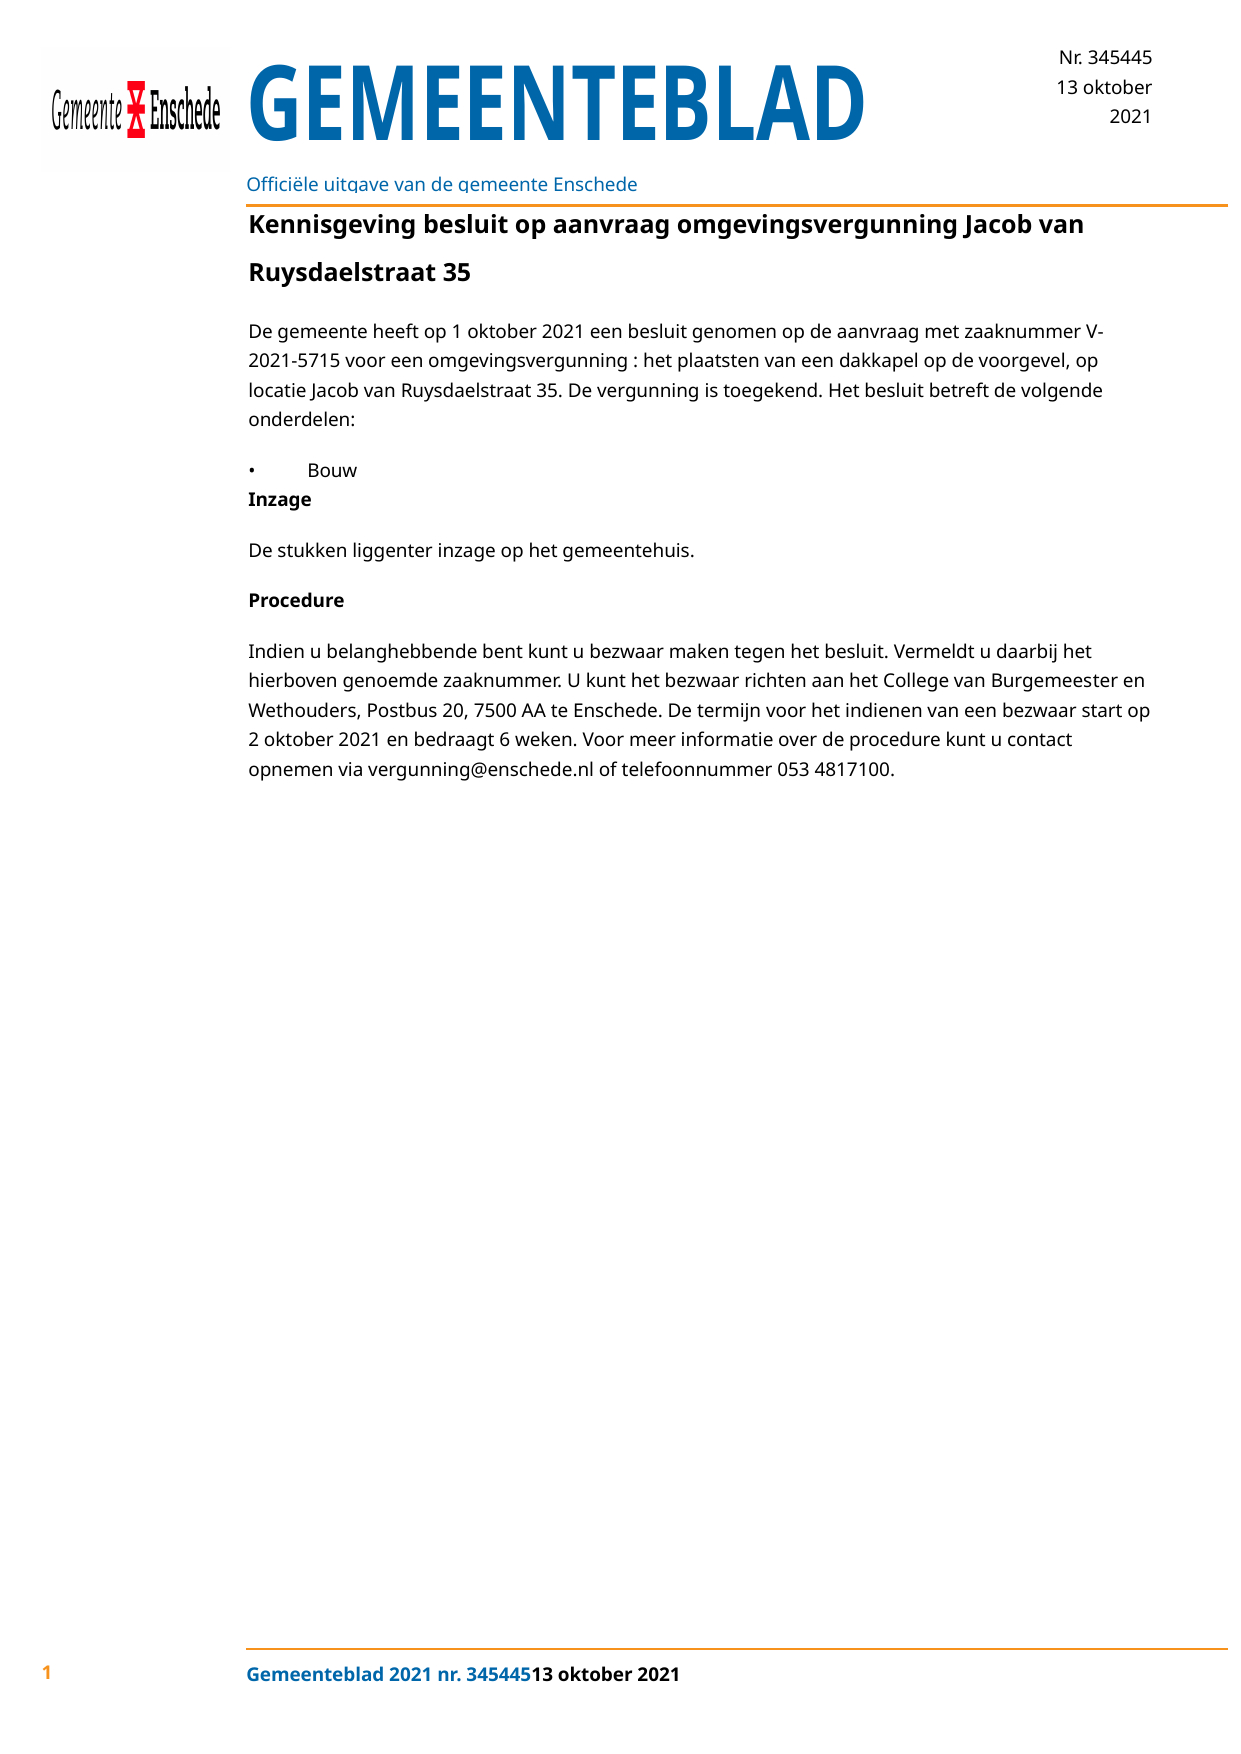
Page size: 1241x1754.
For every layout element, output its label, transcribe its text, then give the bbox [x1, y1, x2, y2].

text De stukken liggenter inzage op het gemeentehuis. [248, 537, 1152, 563]
text Inzage [248, 487, 1152, 512]
text De gemeente heeft op 1 oktober 2021 een besluit genomen op de aanvraag met zaaknummer V-2021-5715 voor een omgevingsvergunning : het plaatsten van een dakkapel op de voorgevel, op locatie Jacob van Ruysdaelstraat 35. De vergunning is toegekend. Het besluit betreft de volgende onderdelen: [248, 318, 1152, 432]
text Procedure [248, 587, 1152, 613]
text Kennisgeving besluit op aanvraag omgevingsvergunning Jacob van Ruysdaelstraat 35 [248, 207, 1152, 288]
text Indien u belanghebbende bent kunt u bezwaar maken tegen het besluit. Vermeldt u daarbij het hierboven genoemde zaaknummer. U kunt het bezwaar richten aan het College van Burgemees­ter en Wethouders, Postbus 20, 7500 AA te Enschede. De termijn voor het indienen van een bezwaar start op 2 oktober 2021 en bedraagt 6 weken. Voor meer informatie over de procedure kunt u contact opnemen via vergunning@enschede.nl of telefoonnummer 053 4817100. [248, 638, 1152, 782]
picture [41, 47, 231, 172]
list Bouw [248, 457, 1152, 483]
